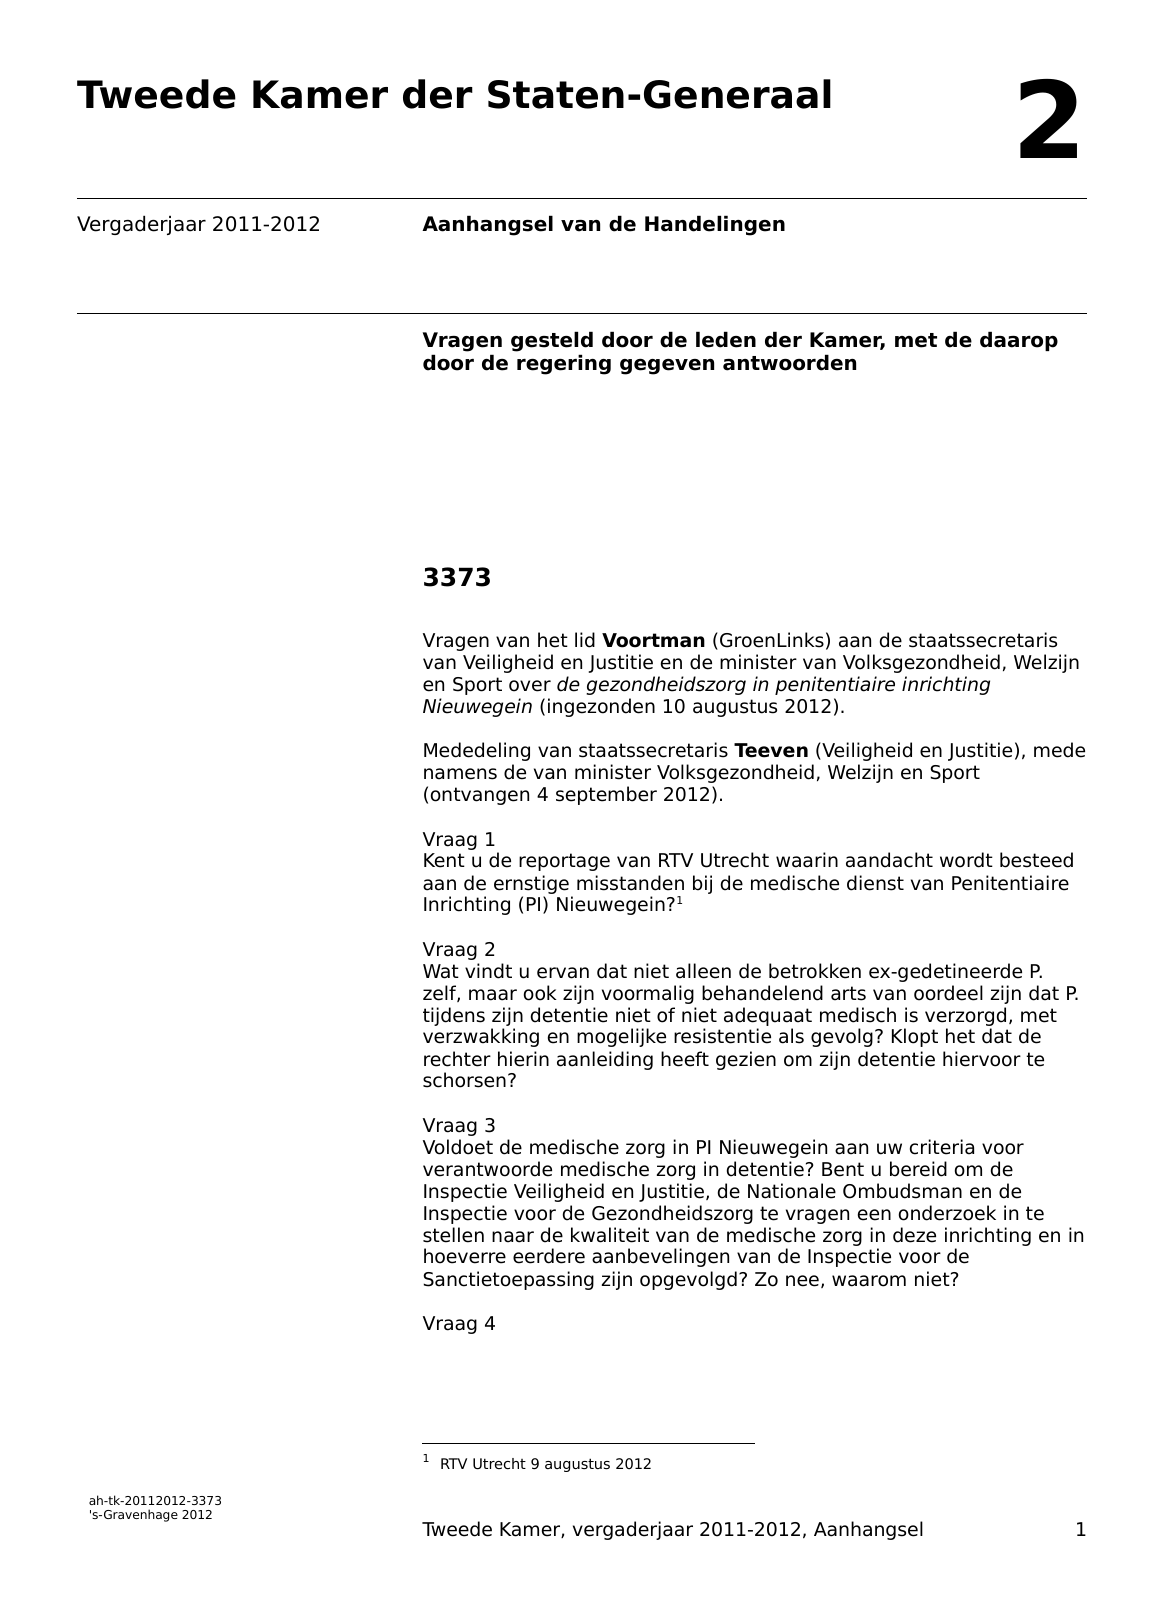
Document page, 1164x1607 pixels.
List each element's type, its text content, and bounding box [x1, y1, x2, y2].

text Voldoet de medische zorg in PI Nieuwegein aan uw criteria voor verantwoorde medische zorg in detentie? Bent u bereid om de Inspectie Veiligheid en Justitie, de Nationale Ombudsman en de Inspectie voor de Gezondheidszorg te vragen een onderzoek in te stellen naar de kwaliteit van de medische zorg in deze inrichting en in hoeverre eerdere aanbevelingen van de Inspectie voor de Sanctietoepassing zijn opgevolgd? Zo nee, waarom niet? [422, 1137, 1087, 1290]
text Vraag 3 [422, 1114, 1087, 1137]
text Vragen van het lid Voortman (GroenLinks) aan de staatssecretaris van Veiligheid en Justitie en de minister van Volksgezondheid, Welzijn en Sport over de gezondheidszorg in penitentiaire inrichting Nieuwegein (ingezonden 10 augustus 2012). [422, 630, 1087, 718]
text Vraag 2 [422, 938, 1087, 961]
table_header Tweede Kamer der Staten-Generaal [77, 59, 886, 198]
text Kent u de reportage van RTV Utrecht waarin aandacht wordt besteed aan de ernstige misstanden bij de medische dienst van Penitentiaire Inrichting (PI) Nieuwegein? [422, 850, 1087, 916]
table_cell [77, 314, 422, 375]
text 's-Gravenhage 2012 [88, 1508, 323, 1522]
text Mededeling van staatssecretaris Teeven (Veiligheid en Justitie), mede namens de van minister Volksgezondheid, Welzijn en Sport (ontvangen 4 september 2012). [422, 740, 1087, 806]
table_cell Aanhangsel van de Handelingen [422, 199, 1087, 313]
table_header 2 [886, 59, 1087, 198]
text Vraag 4 [422, 1313, 1087, 1334]
text RTV Utrecht 9 augustus 2012 [422, 1452, 1087, 1474]
text Vraag 1 [422, 828, 1087, 850]
table_cell Vergaderjaar 2011-2012 [77, 199, 422, 313]
text 3373 [422, 563, 1087, 592]
text ah-tk-20112012-3373 [88, 1494, 323, 1508]
text Wat vindt u ervan dat niet alleen de betrokken ex-gedetineerde P. zelf, maar ook zijn voormalig behandelend arts van oordeel zijn dat P. tijdens zijn detentie niet of niet adequaat medisch is verzorgd, met verzwakking en mogelijke resistentie als gevolg? Klopt het dat de rechter hierin aanleiding heeft gezien om zijn detentie hiervoor te schorsen? [422, 961, 1087, 1092]
table_cell Vragen gesteld door de leden der Kamer, met de daarop door de regering gegeven antwoorden [422, 314, 1087, 375]
